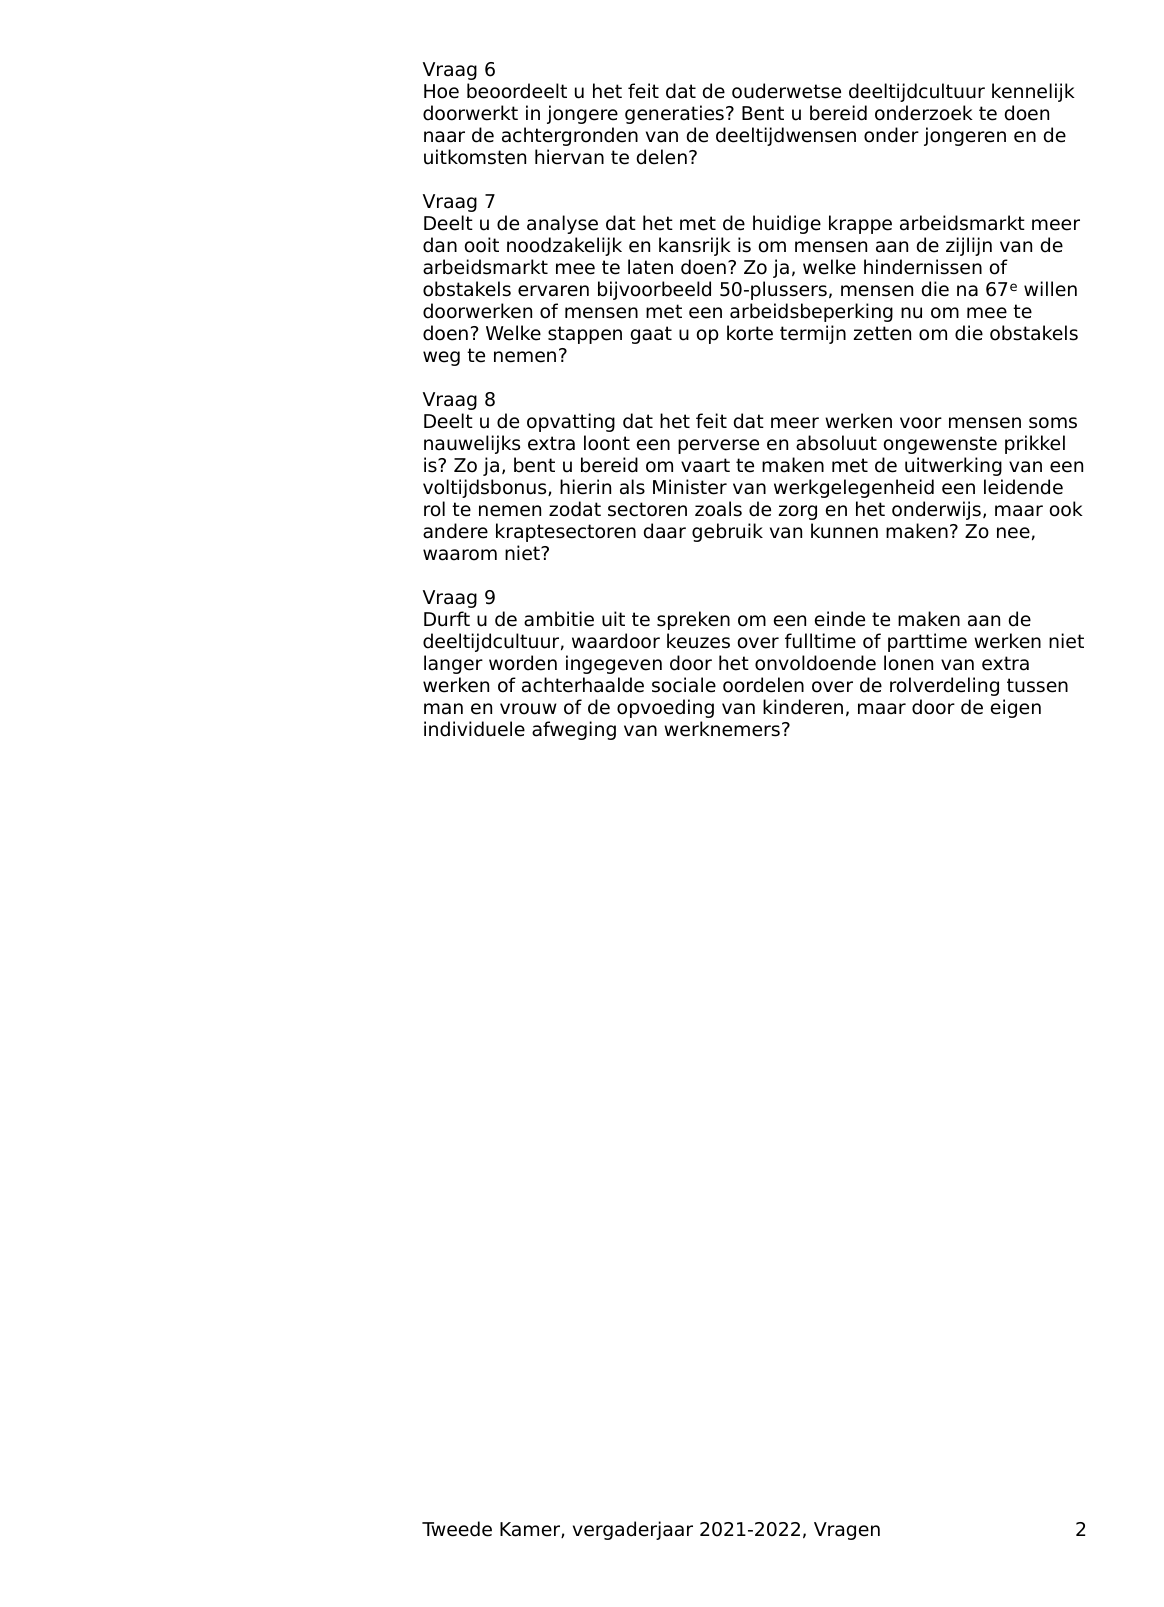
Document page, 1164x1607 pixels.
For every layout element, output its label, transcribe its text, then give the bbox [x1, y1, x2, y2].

text Hoe beoordeelt u het feit dat de ouderwetse deeltijdcultuur kennelijk doorwerkt in jongere generaties? Bent u bereid onderzoek te doen naar de achtergronden van de deeltijdwensen onder jongeren en de uitkomsten hiervan te delen? [422, 81, 1087, 169]
text Deelt u de analyse dat het met de huidige krappe arbeidsmarkt meer dan ooit noodzakelijk en kansrijk is om mensen aan de zijlijn van de arbeidsmarkt mee te laten doen? Zo ja, welke hindernissen of obstakels ervaren bijvoorbeeld 50-plussers, mensen die na 67e willen doorwerken of mensen met een arbeidsbeperking nu om mee te doen? Welke stappen gaat u op korte termijn zetten om die obstakels weg te nemen? [422, 213, 1087, 367]
text Vraag 9 [422, 587, 1087, 609]
text Durft u de ambitie uit te spreken om een einde te maken aan de deeltijdcultuur, waardoor keuzes over fulltime of parttime werken niet langer worden ingegeven door het onvoldoende lonen van extra werken of achterhaalde sociale oordelen over de rolverdeling tussen man en vrouw of de opvoeding van kinderen, maar door de eigen individuele afweging van werknemers? [422, 609, 1087, 741]
text Vraag 7 [422, 191, 1087, 213]
text Deelt u de opvatting dat het feit dat meer werken voor mensen soms nauwelijks extra loont een perverse en absoluut ongewenste prikkel is? Zo ja, bent u bereid om vaart te maken met de uitwerking van een voltijdsbonus, hierin als Minister van werkgelegenheid een leidende rol te nemen zodat sectoren zoals de zorg en het onderwijs, maar ook andere kraptesectoren daar gebruik van kunnen maken? Zo nee, waarom niet? [422, 411, 1087, 565]
text Vraag 6 [422, 59, 1087, 81]
text Vraag 8 [422, 389, 1087, 411]
